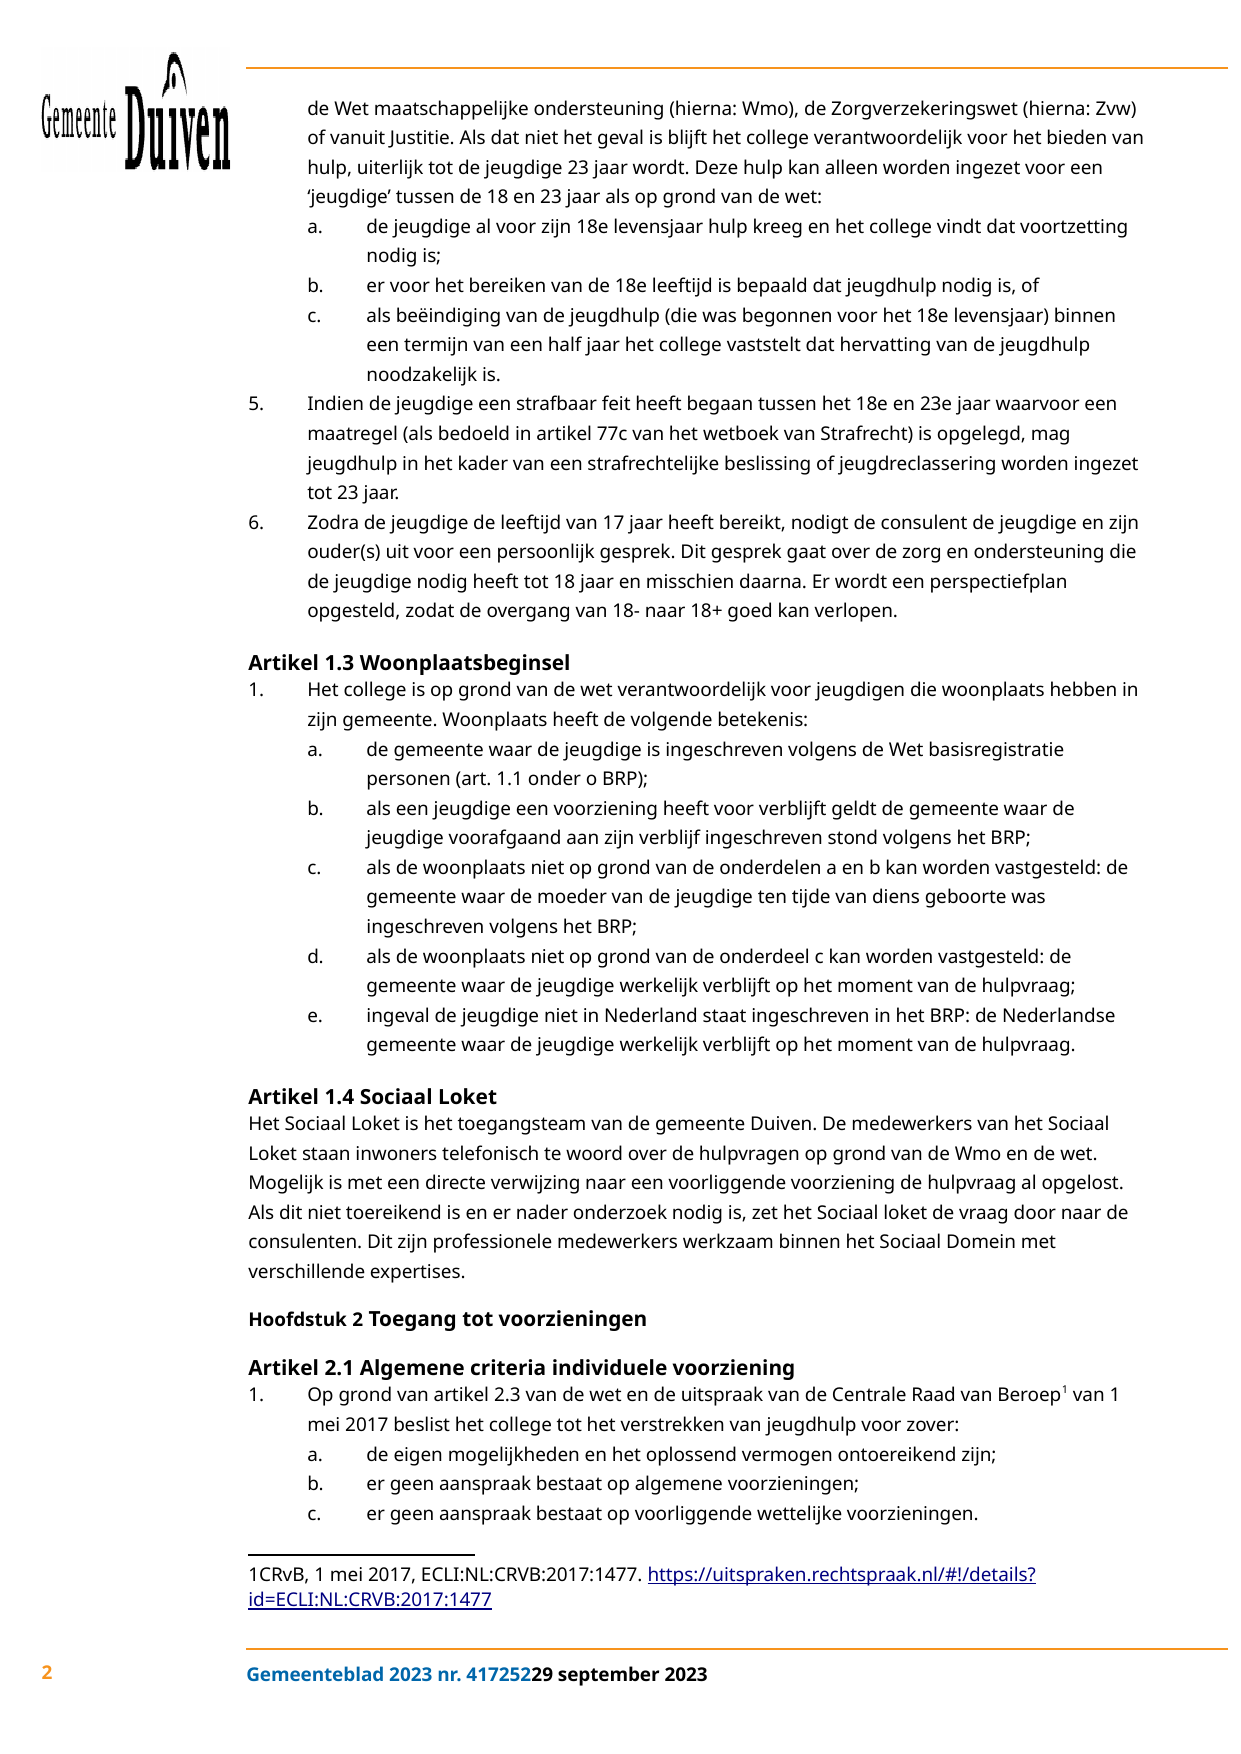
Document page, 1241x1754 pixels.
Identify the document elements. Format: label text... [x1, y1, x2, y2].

list de gemeente waar de jeugdige is ingeschreven volgens de Wet basisregistratie personen (art. 1.1 onder o BRP); [307, 736, 1152, 791]
list als beëindiging van de jeugdhulp (die was begonnen voor het 18e levensjaar) binnen een termijn van een half jaar het college vaststelt dat hervatting van de jeugdhulp noodzakelijk is. [307, 302, 1152, 387]
list de Wet maatschappelijke ondersteuning (hierna: Wmo), de Zorgverzekeringswet (hierna: Zvw) of vanuit Justitie. Als dat niet het geval is blijft het college verantwoordelijk voor het bieden van hulp, uiterlijk tot de jeugdige 23 jaar wordt. Deze hulp kan alleen worden ingezet voor een ‘jeugdige’ tussen de 18 en 23 jaar als op grond van de wet: [248, 95, 1152, 209]
text Artikel 2.1 Algemene criteria individuele voorziening [248, 1353, 1152, 1382]
picture [41, 47, 231, 172]
list als de woonplaats niet op grond van de onderdelen a en b kan worden vastgesteld: de gemeente waar de moeder van de jeugdige ten tijde van diens geboorte was ingeschreven volgens het BRP; [307, 854, 1152, 939]
list ingeval de jeugdige niet in Nederland staat ingeschreven in het BRP: de Nederlandse gemeente waar de jeugdige werkelijk verblijft op het moment van de hulpvraag. [307, 1002, 1152, 1057]
text Artikel 1.4 Sociaal Loket [248, 1082, 1152, 1110]
text Artikel 1.3 Woonplaatsbeginsel [248, 648, 1152, 677]
list de eigen mogelijkheden en het oplossend vermogen ontoereikend zijn; [307, 1441, 1152, 1467]
list Het college is op grond van de wet verantwoordelijk voor jeugdigen die woonplaats hebben in zijn gemeente. Woonplaats heeft de volgende betekenis: [248, 677, 1152, 732]
list als een jeugdige een voorziening heeft voor verblijft geldt de gemeente waar de jeugdige voorafgaand aan zijn verblijf ingeschreven stond volgens het BRP; [307, 795, 1152, 850]
list Op grond van artikel 2.3 van de wet en de uitspraak van de Centrale Raad van Beroep van 1 mei 2017 beslist het college tot het verstrekken van jeugdhulp voor zover: [248, 1382, 1152, 1437]
list als de woonplaats niet op grond van de onderdeel c kan worden vastgesteld: de gemeente waar de jeugdige werkelijk verblijft op het moment van de hulpvraag; [307, 943, 1152, 998]
list er voor het bereiken van de 18e leeftijd is bepaald dat jeugdhulp nodig is, of [307, 272, 1152, 298]
list er geen aanspraak bestaat op algemene voorzieningen; [307, 1470, 1152, 1496]
list Indien de jeugdige een strafbaar feit heeft begaan tussen het 18e en 23e jaar waarvoor een maatregel (als bedoeld in artikel 77c van het wetboek van Strafrecht) is opgelegd, mag jeugdhulp in het kader van een strafrechtelijke beslissing of jeugdreclassering worden ingezet tot 23 jaar. [248, 391, 1152, 505]
list de jeugdige al voor zijn 18e levensjaar hulp kreeg en het college vindt dat voortzetting nodig is; [307, 213, 1152, 268]
text Het Sociaal Loket is het toegangsteam van de gemeente Duiven. De medewerkers van het Sociaal Loket staan inwoners telefonisch te woord over de hulpvragen op grond van de Wmo en de wet. Mogelijk is met een directe verwijzing naar een voorliggende voorziening de hulpvraag al opgelost. Als dit niet toereikend is en er nader onderzoek nodig is, zet het Sociaal loket de vraag door naar de consulenten. Dit zijn professionele medewerkers werkzaam binnen het Sociaal Domein met verschillende expertises. [248, 1110, 1152, 1284]
list CRvB, 1 mei 2017, ECLI:NL:CRVB:2017:1477. https://uitspraken.rechtspraak.nl/#!/details?id=ECLI:NL:CRVB:2017:1477 [248, 1561, 1152, 1612]
list Zodra de jeugdige de leeftijd van 17 jaar heeft bereikt, nodigt de consulent de jeugdige en zijn ouder(s) uit voor een persoonlijk gesprek. Dit gesprek gaat over de zorg en ondersteuning die de jeugdige nodig heeft tot 18 jaar en misschien daarna. Er wordt een perspectiefplan opgesteld, zodat de overgang van 18- naar 18+ goed kan verlopen. [248, 509, 1152, 623]
list er geen aanspraak bestaat op voorliggende wettelijke voorzieningen. [307, 1500, 1152, 1526]
text Hoofdstuk 2 Toegang tot voorzieningen [248, 1304, 1152, 1332]
